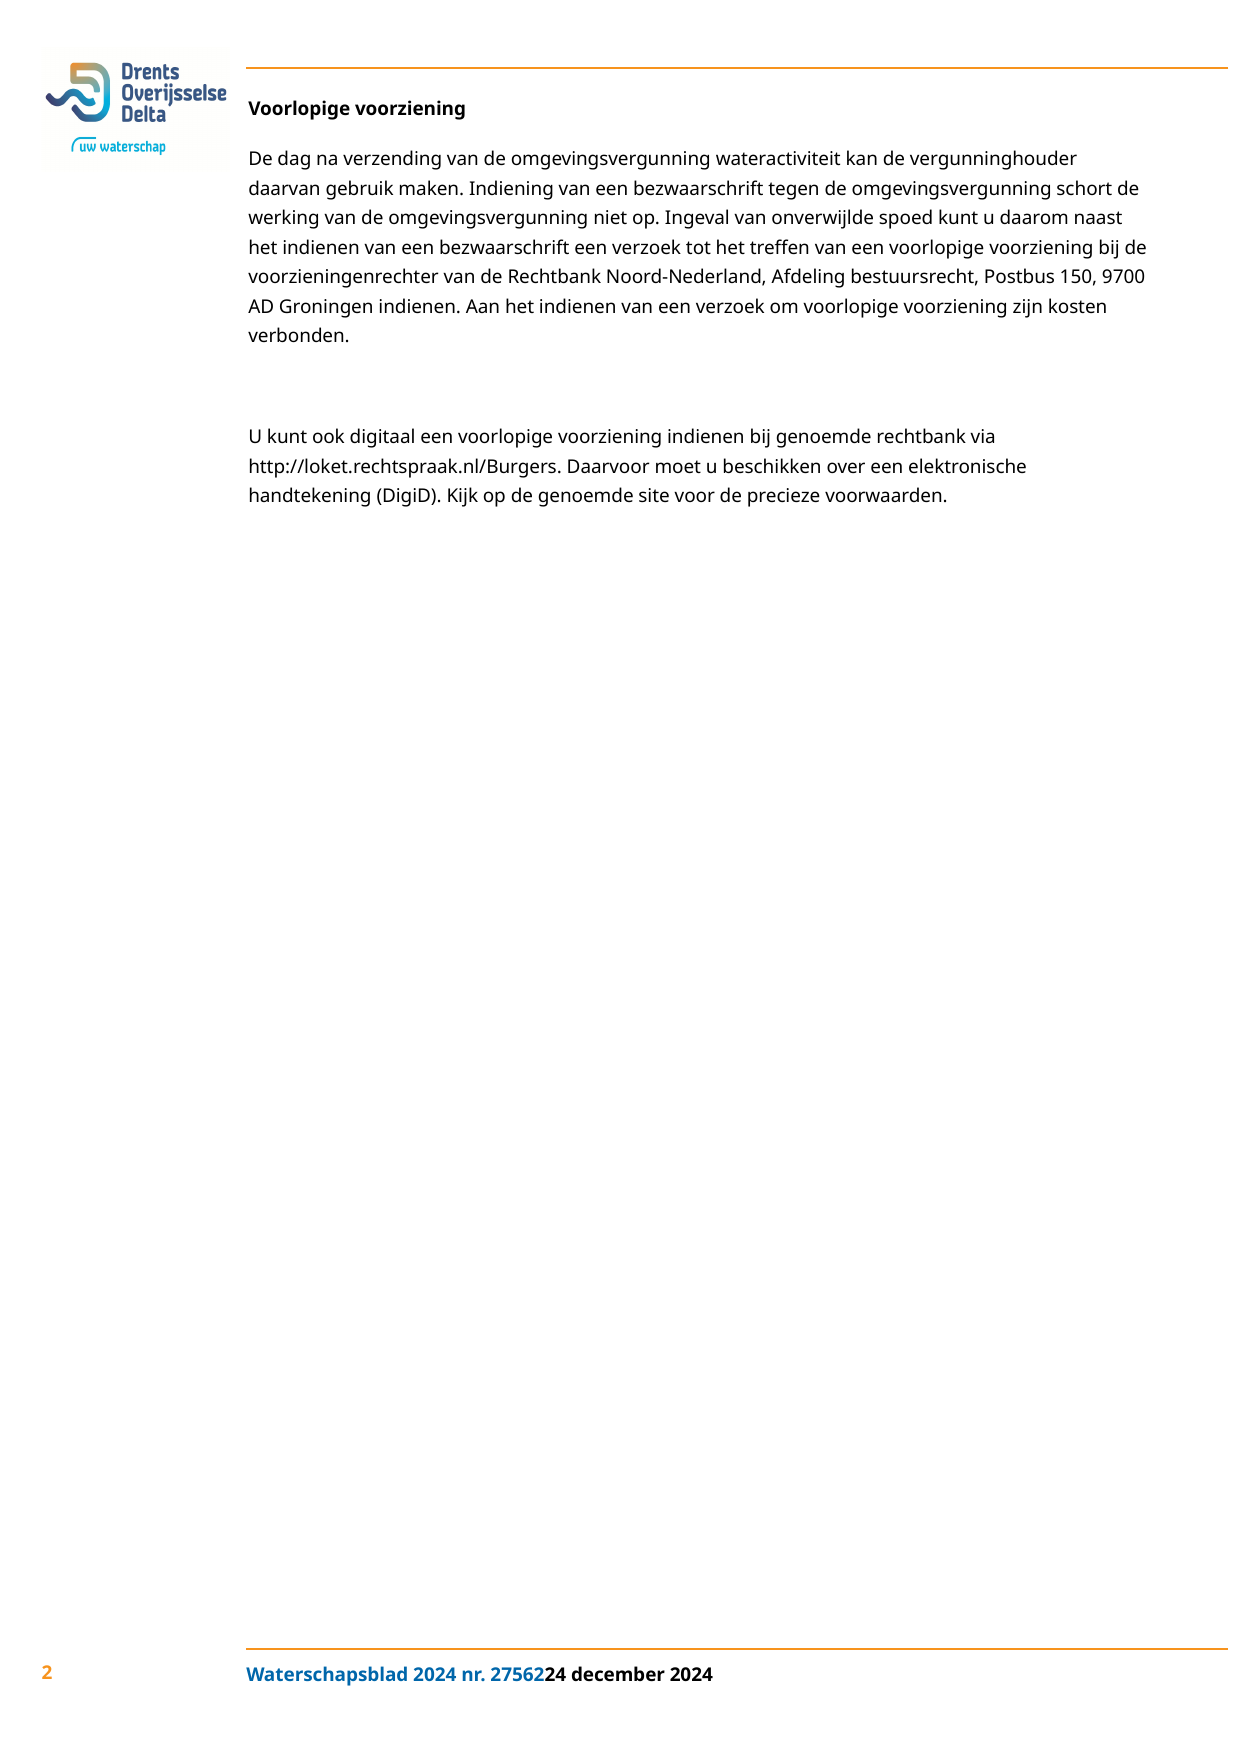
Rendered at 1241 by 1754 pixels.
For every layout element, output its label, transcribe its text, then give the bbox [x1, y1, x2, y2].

text Voorlopige voorziening [248, 95, 1152, 121]
text De dag na verzending van de omgevingsvergunning wateractiviteit kan de vergunninghouder daarvan gebruik maken. Indiening van een bezwaarschrift tegen de omgevingsvergunning schort de werking van de omgevingsvergunning niet op. Ingeval van onverwijlde spoed kunt u daarom naast het indienen van een bezwaarschrift een verzoek tot het treffen van een voorlopige voorziening bij de voorzieningenrechter van de Rechtbank Noord-Nederland, Afdeling bestuursrecht, Postbus 150, 9700 AD Groningen indienen. Aan het indienen van een verzoek om voorlopige voorziening zijn kosten verbonden. [248, 145, 1152, 348]
text U kunt ook digitaal een voorlopige voorziening indienen bij genoemde rechtbank via http://loket.rechtspraak.nl/Burgers. Daarvoor moet u beschikken over een elektronische handtekening (DigiD). Kijk op de genoemde site voor de precieze voorwaarden. [248, 423, 1152, 508]
picture [41, 47, 231, 172]
